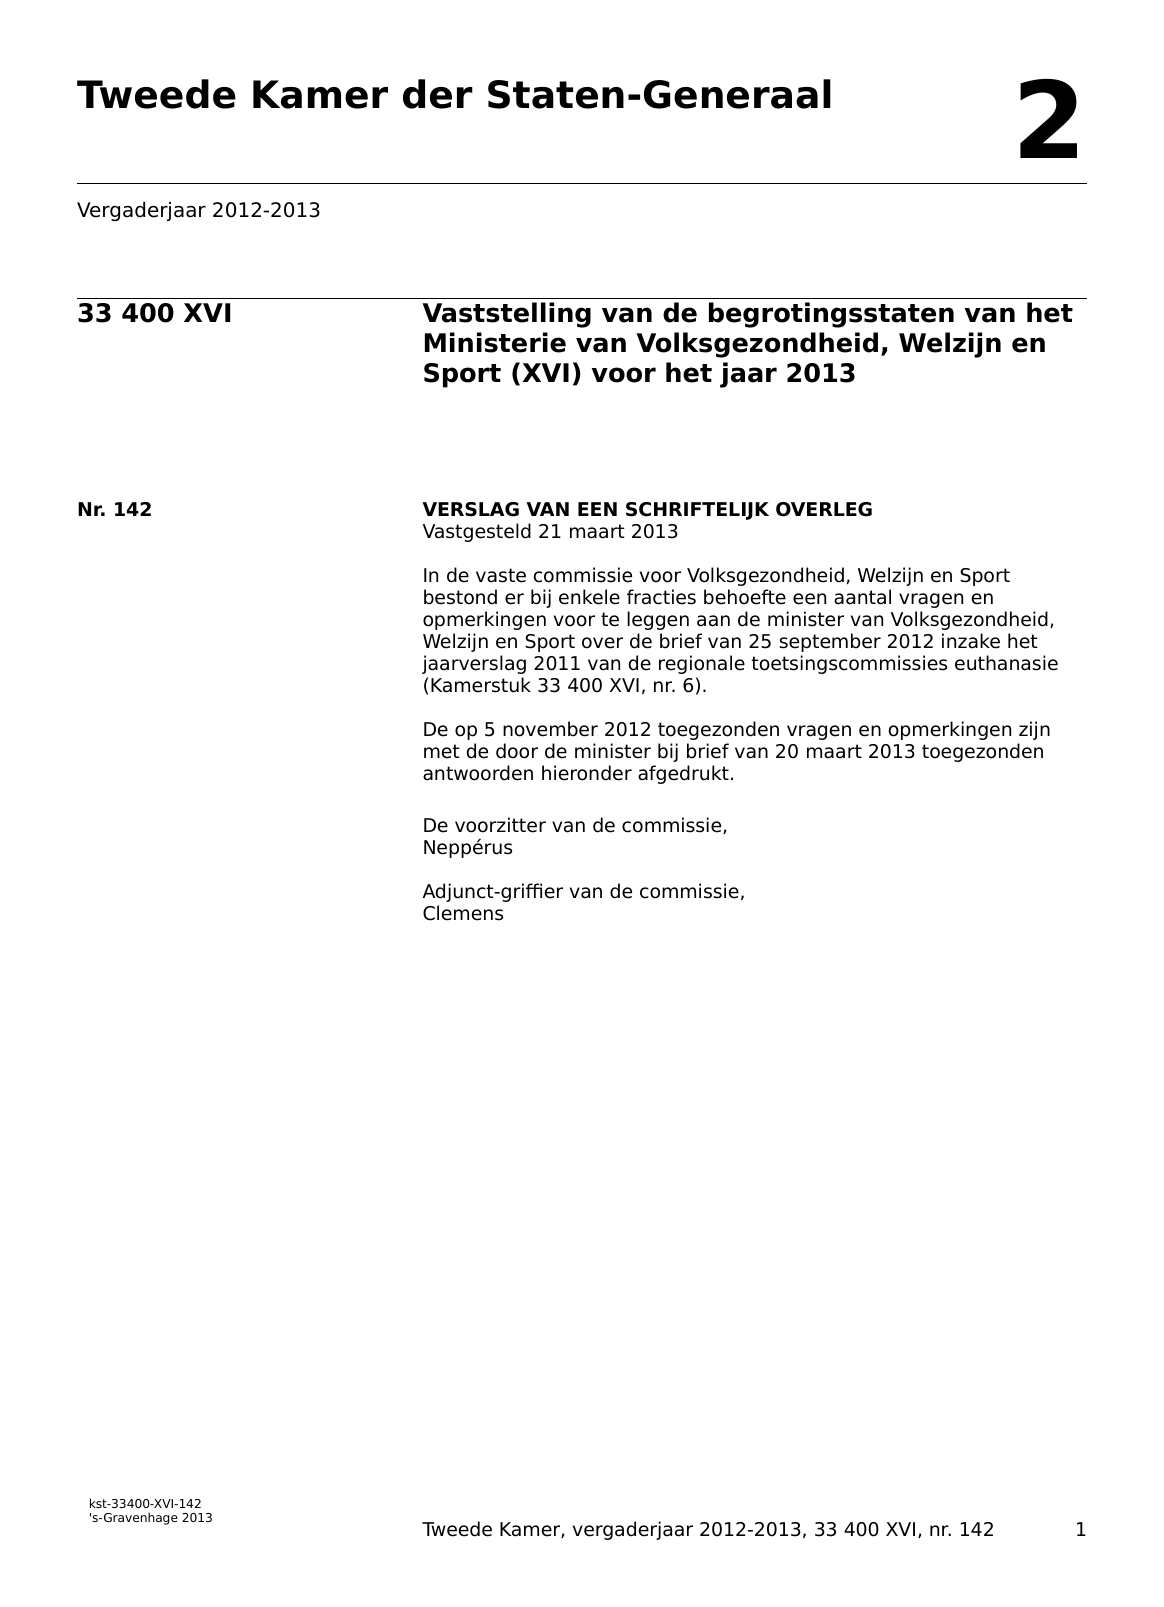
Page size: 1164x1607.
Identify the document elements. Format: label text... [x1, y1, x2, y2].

text De op 5 november 2012 toegezonden vragen en opmerkingen zijn met de door de minister bij brief van 20 maart 2013 toegezonden antwoorden hieronder afgedrukt. [422, 719, 1087, 785]
text Vastgesteld 21 maart 2013 [422, 521, 1087, 543]
table_header 2 [886, 59, 1087, 183]
subtitle 33 400 XVI Vaststelling van de begrotingsstaten van het Ministerie van Volksgezondheid, Welzijn en Sport (XVI) voor het jaar 2013 [77, 299, 1087, 388]
table_header Tweede Kamer der Staten-Generaal [77, 59, 886, 183]
text kst-33400-XVI-142 [88, 1497, 323, 1511]
text Adjunct-griffier van de commissie, Clemens [422, 881, 1087, 925]
text 's-Gravenhage 2013 [88, 1511, 323, 1525]
text De voorzitter van de commissie, Neppérus [422, 815, 1087, 859]
subtitle Nr. 142 VERSLAG VAN EEN SCHRIFTELIJK OVERLEG [77, 499, 1087, 521]
text In de vaste commissie voor Volksgezondheid, Welzijn en Sport bestond er bij enkele fracties behoefte een aantal vragen en opmerkingen voor te leggen aan de minister van Volksgezondheid, Welzijn en Sport over de brief van 25 september 2012 inzake het jaarverslag 2011 van de regionale toetsingscommissies euthanasie (Kamerstuk 33 400 XVI, nr. 6). [422, 565, 1087, 697]
table_cell Vergaderjaar 2012-2013 [77, 184, 1087, 298]
